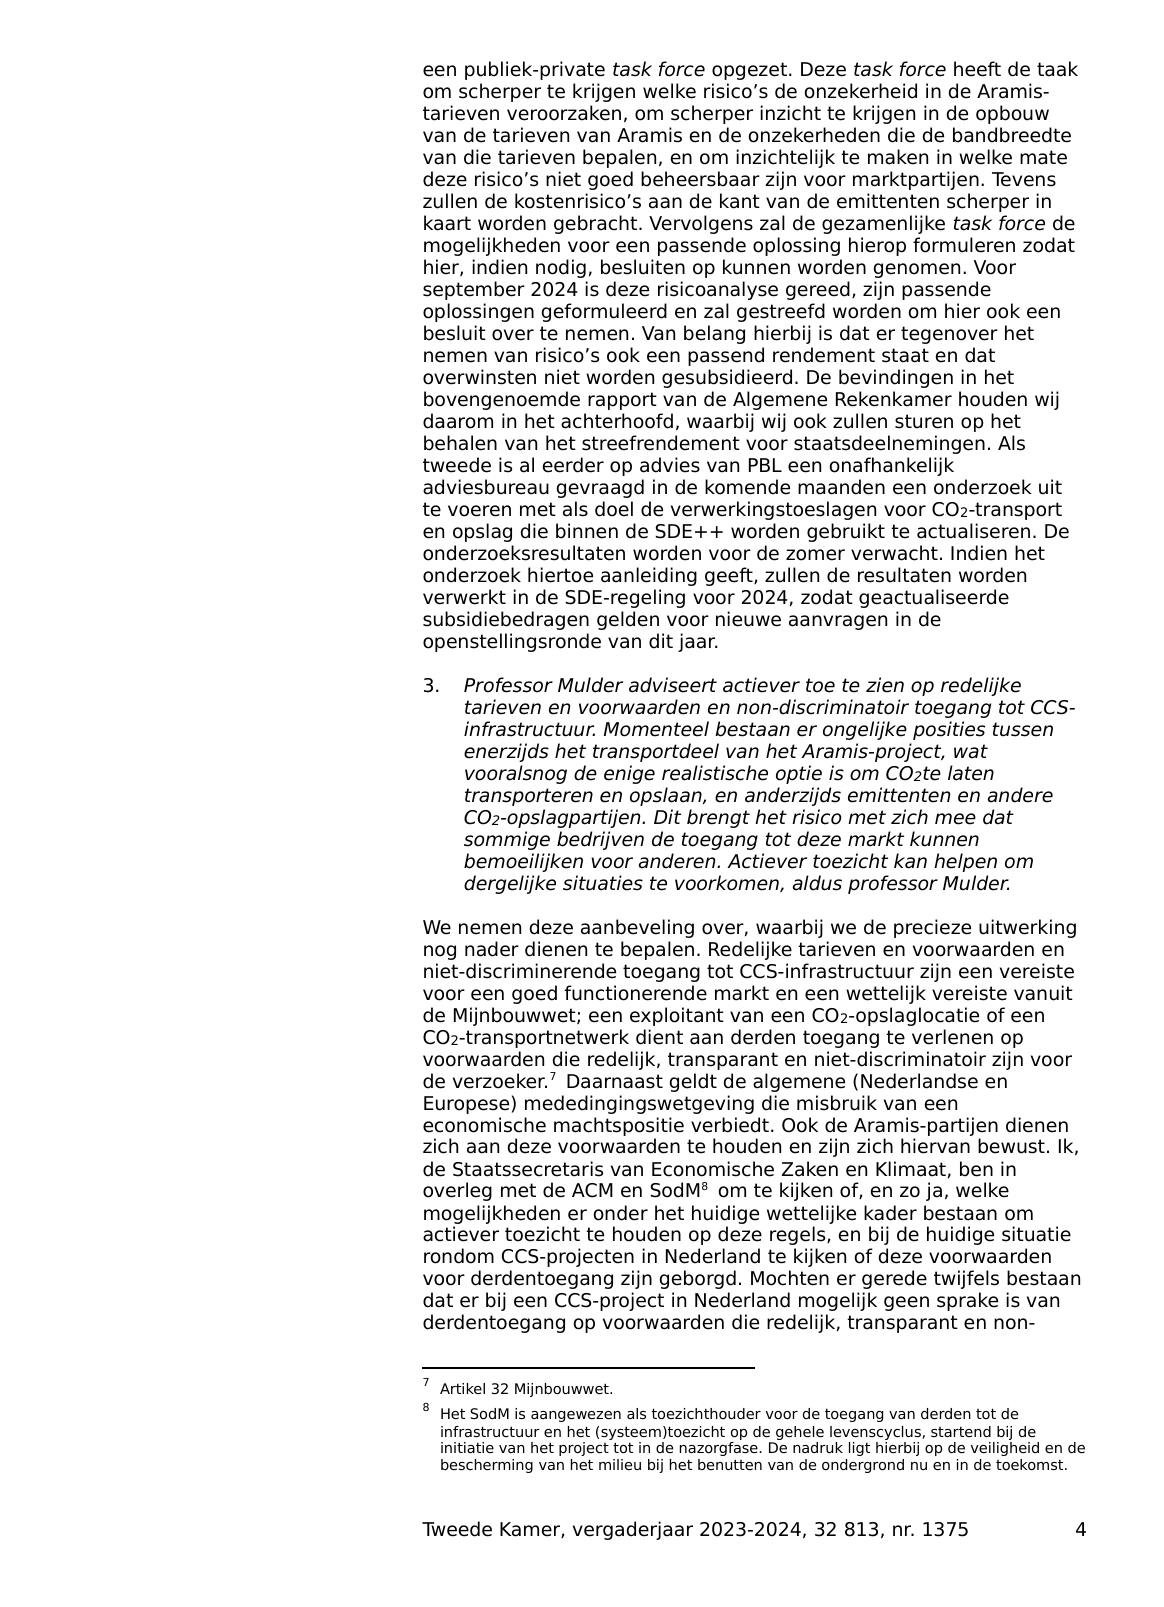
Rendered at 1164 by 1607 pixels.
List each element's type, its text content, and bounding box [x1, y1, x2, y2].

text Het SodM is aangewezen als toezichthouder voor de toegang van derden tot de infrastructuur en het (systeem)toezicht op de gehele levenscyclus, startend bij de initiatie van het project tot in de nazorgfase. De nadruk ligt hierbij op de veiligheid en de bescherming van het milieu bij het benutten van de ondergrond nu en in de toekomst. [422, 1402, 1087, 1474]
text 3. Professor Mulder adviseert actiever toe te zien op redelijke tarieven en voorwaarden en non-discriminatoir toegang tot CCS-infrastructuur. Momenteel bestaan er ongelijke posities tussen enerzijds het transportdeel van het Aramis-project, wat vooralsnog de enige realistische optie is om CO2te laten transporteren en opslaan, en anderzijds emittenten en andere CO2-opslagpartijen. Dit brengt het risico met zich mee dat sommige bedrijven de toegang tot deze markt kunnen bemoeilijken voor anderen. Actiever toezicht kan helpen om dergelijke situaties te voorkomen, aldus professor Mulder. [422, 675, 1087, 894]
text Artikel 32 Mijnbouwwet. [422, 1377, 1087, 1399]
text We nemen deze aanbeveling over, waarbij we de precieze uitwerking nog nader dienen te bepalen. Redelijke tarieven en voorwaarden en niet-discriminerende toegang tot CCS-infrastructuur zijn een vereiste voor een goed functionerende markt en een wettelijk vereiste vanuit de Mijnbouwwet; een exploitant van een CO2-opslaglocatie of een CO2-transportnetwerk dient aan derden toegang te verlenen op voorwaarden die redelijk, transparant en niet-discriminatoir zijn voor de verzoeker. Daarnaast geldt de algemene (Nederlandse en Europese) mededingingswetgeving die misbruik van een economische machtspositie verbiedt. Ook de Aramis-partijen dienen zich aan deze voorwaarden te houden en zijn zich hiervan bewust. Ik, de Staatssecretaris van Economische Zaken en Klimaat, ben in overleg met de ACM en SodM om te kijken of, en zo ja, welke mogelijkheden er onder het huidige wettelijke kader bestaan om actiever toezicht te houden op deze regels, en bij de huidige situatie rondom CCS-projecten in Nederland te kijken of deze voorwaarden voor derdentoegang zijn geborgd. Mochten er gerede twijfels bestaan dat er bij een CCS-project in Nederland mogelijk geen sprake is van derdentoegang op voorwaarden die redelijk, transparant en non- [422, 917, 1087, 1334]
text een publiek-private task force opgezet. Deze task force heeft de taak om scherper te krijgen welke risico’s de onzekerheid in de Aramis-tarieven veroorzaken, om scherper inzicht te krijgen in de opbouw van de tarieven van Aramis en de onzekerheden die de bandbreedte van die tarieven bepalen, en om inzichtelijk te maken in welke mate deze risico’s niet goed beheersbaar zijn voor marktpartijen. Tevens zullen de kostenrisico’s aan de kant van de emittenten scherper in kaart worden gebracht. Vervolgens zal de gezamenlijke task force de mogelijkheden voor een passende oplossing hierop formuleren zodat hier, indien nodig, besluiten op kunnen worden genomen. Voor september 2024 is deze risicoanalyse gereed, zijn passende oplossingen geformuleerd en zal gestreefd worden om hier ook een besluit over te nemen. Van belang hierbij is dat er tegenover het nemen van risico’s ook een passend rendement staat en dat overwinsten niet worden gesubsidieerd. De bevindingen in het bovengenoemde rapport van de Algemene Rekenkamer houden wij daarom in het achterhoofd, waarbij wij ook zullen sturen op het behalen van het streefrendement voor staatsdeelnemingen. Als tweede is al eerder op advies van PBL een onafhankelijk adviesbureau gevraagd in de komende maanden een onderzoek uit te voeren met als doel de verwerkingstoeslagen voor CO2-transport en opslag die binnen de SDE++ worden gebruikt te actualiseren. De onderzoeksresultaten worden voor de zomer verwacht. Indien het onderzoek hiertoe aanleiding geeft, zullen de resultaten worden verwerkt in de SDE-regeling voor 2024, zodat geactualiseerde subsidiebedragen gelden voor nieuwe aanvragen in de openstellingsronde van dit jaar. [422, 59, 1087, 652]
